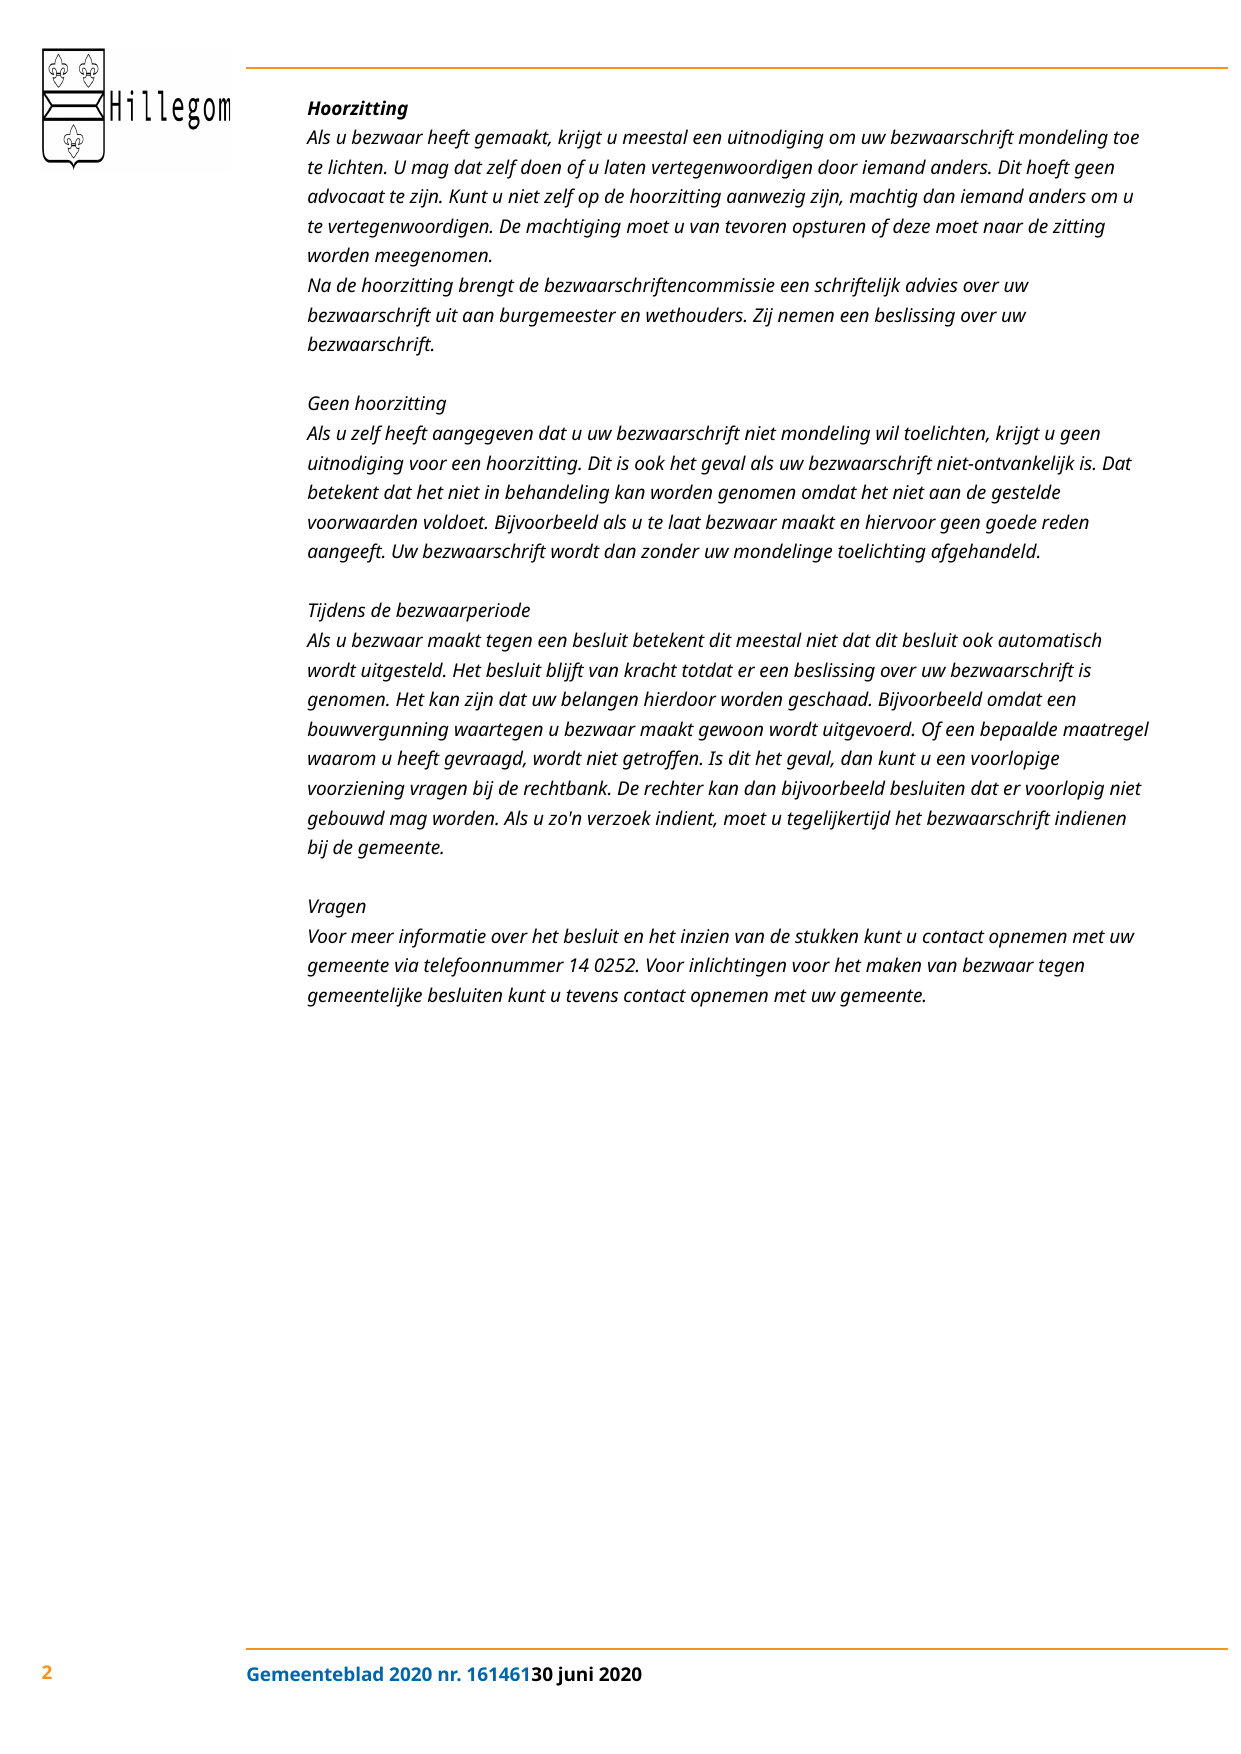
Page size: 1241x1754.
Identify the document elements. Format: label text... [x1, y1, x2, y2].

list Als u bezwaar heeft gemaakt, krijgt u meestal een uitnodiging om uw bezwaarschrift mondeling toe te lichten. U mag dat zelf doen of u laten vertegenwoordigen door iemand anders. Dit hoeft geen advocaat te zijn. Kunt u niet zelf op de hoorzitting aanwezig zijn, machtig dan iemand anders om u te vertegenwoordigen. De machtiging moet u van tevoren opsturen of deze moet naar de zitting worden meegenomen. [248, 124, 1152, 268]
picture [41, 47, 231, 172]
list Geen hoorzitting [248, 391, 1152, 416]
list Als u bezwaar maakt tegen een besluit betekent dit meestal niet dat dit besluit ook automatisch wordt uitgesteld. Het besluit blijft van kracht totdat er een beslissing over uw bezwaarschrift is genomen. Het kan zijn dat uw belangen hierdoor worden geschaad. Bijvoorbeeld omdat een bouwvergunning waartegen u bezwaar maakt gewoon wordt uitgevoerd. Of een bepaalde maatregel waarom u heeft gevraagd, wordt niet getroffen. Is dit het geval, dan kunt u een voorlopige voorziening vragen bij de rechtbank. De rechter kan dan bijvoorbeeld besluiten dat er voorlopig niet gebouwd mag worden. Als u zo'n verzoek indient, moet u tegelijkertijd het bezwaarschrift indienen bij de gemeente. [248, 627, 1152, 860]
list Als u zelf heeft aangegeven dat u uw bezwaarschrift niet mondeling wil toelichten, krijgt u geen uitnodiging voor een hoorzitting. Dit is ook het geval als uw bezwaarschrift niet-ontvankelijk is. Dat betekent dat het niet in behandeling kan worden genomen omdat het niet aan de gestelde voorwaarden voldoet. Bijvoorbeeld als u te laat bezwaar maakt en hiervoor geen goede reden aangeeft. Uw bezwaarschrift wordt dan zonder uw mondelinge toelichting afgehandeld. [248, 420, 1152, 564]
list Voor meer informatie over het besluit en het inzien van de stukken kunt u contact opnemen met uw gemeente via telefoonnummer 14 0252. Voor inlichtingen voor het maken van bezwaar tegen gemeentelijke besluiten kunt u tevens contact opnemen met uw gemeente. [248, 923, 1152, 1008]
list Hoorzitting [248, 95, 1152, 121]
list Tijdens de bezwaarperiode [248, 598, 1152, 623]
list Na de hoorzitting brengt de bezwaarschriftencommissie een schriftelijk advies over uw bezwaarschrift uit aan burgemeester en wethouders. Zij nemen een beslissing over uw bezwaarschrift. [248, 272, 1152, 357]
list Vragen [248, 893, 1152, 919]
